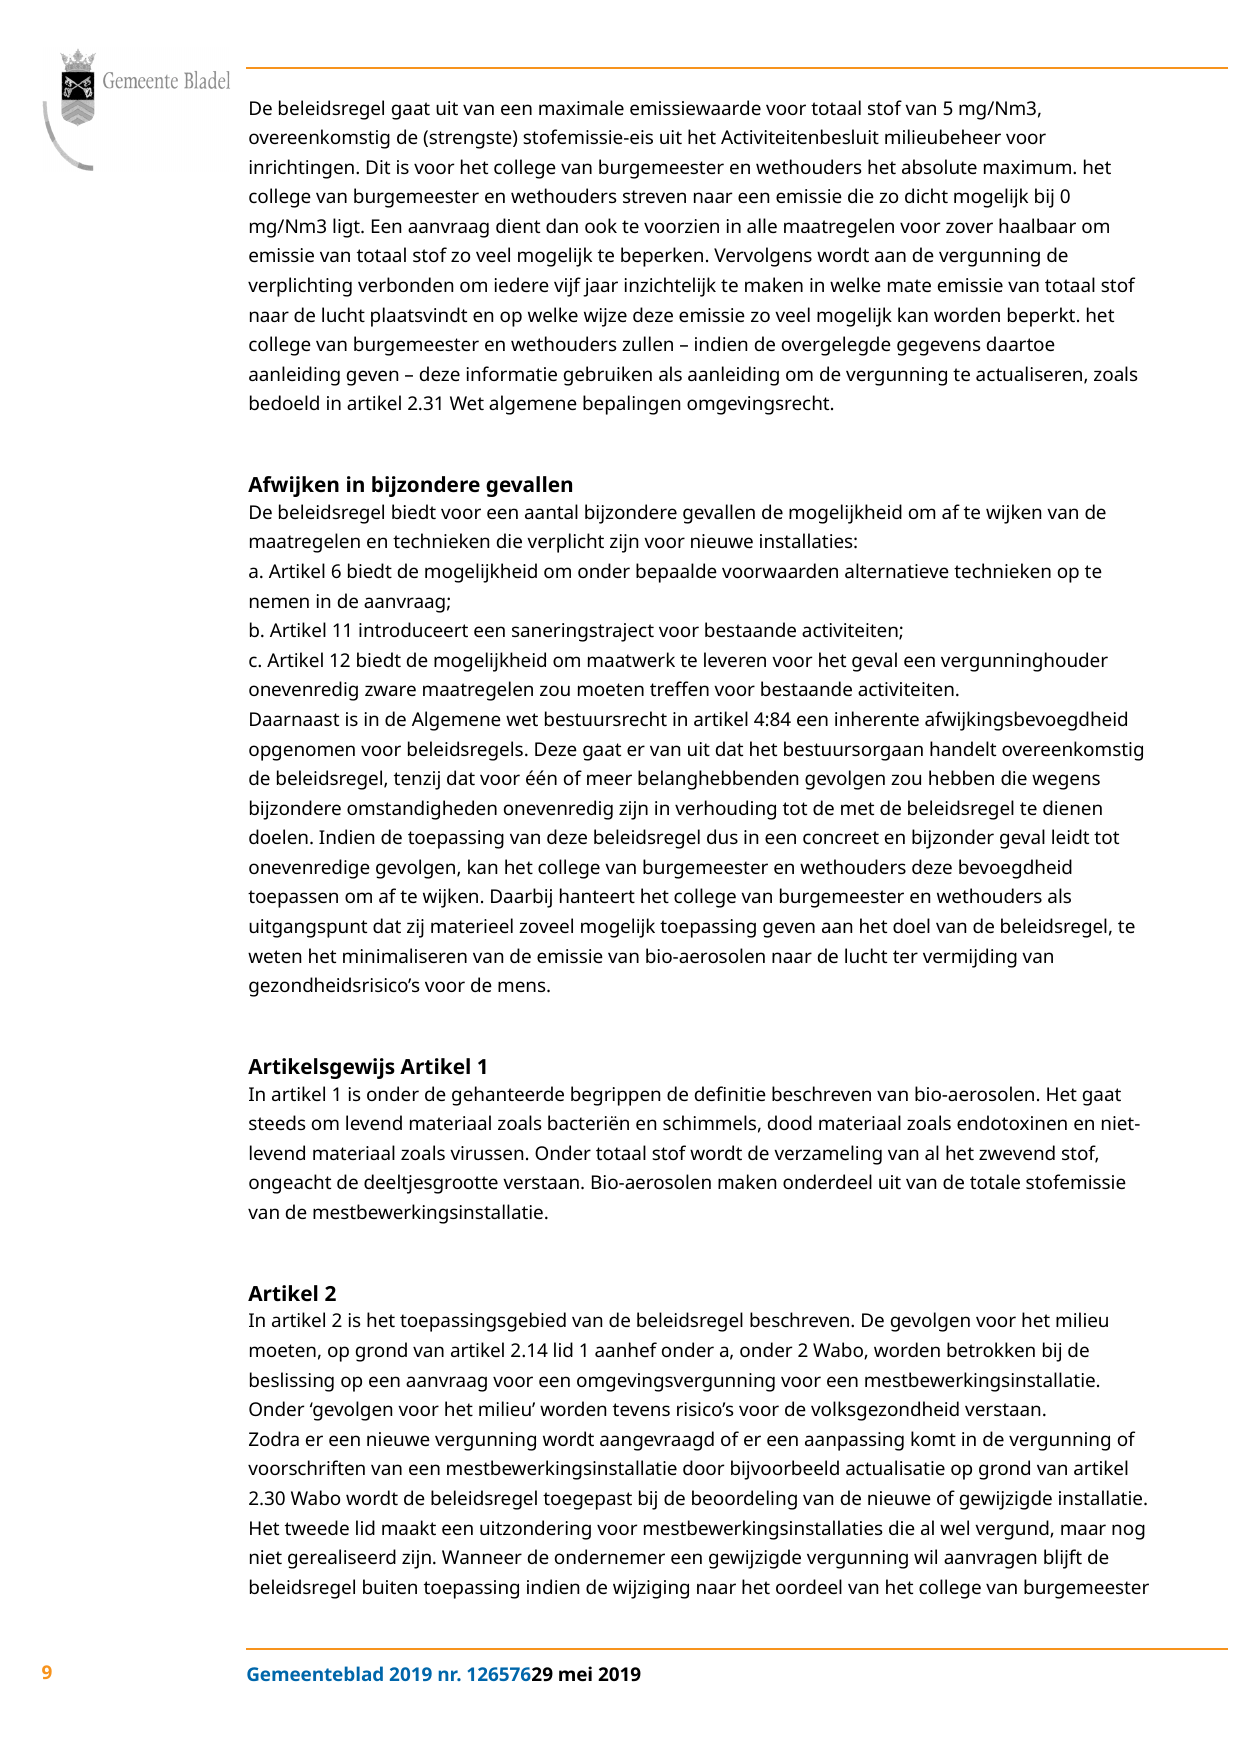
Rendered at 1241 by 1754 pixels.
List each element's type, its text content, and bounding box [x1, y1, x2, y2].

text Artikelsgewijs Artikel 1 [248, 1052, 1152, 1081]
text Daarnaast is in de Algemene wet bestuursrecht in artikel 4:84 een inherente afwijkingsbevoegdheid opgenomen voor beleidsregels. Deze gaat er van uit dat het bestuursorgaan handelt overeenkomstig de beleidsregel, tenzij dat voor één of meer belanghebbenden gevolgen zou hebben die wegens bijzondere omstandigheden onevenredig zijn in verhouding tot de met de beleidsregel te dienen doelen. Indien de toepassing van deze beleidsregel dus in een concreet en bijzonder geval leidt tot onevenredige gevolgen, kan het college van burgemeester en wethouders deze bevoegdheid toepassen om af te wijken. Daarbij hanteert het college van burgemeester en wethouders als uitgangspunt dat zij materieel zoveel mogelijk toepassing geven aan het doel van de beleidsregel, te weten het minimaliseren van de emissie van bio-aerosolen naar de lucht ter vermijding van gezondheidsrisico’s voor de mens. [248, 706, 1152, 998]
text b. Artikel 11 introduceert een saneringstraject voor bestaande activiteiten; [248, 617, 1152, 643]
text Zodra er een nieuwe vergunning wordt aangevraagd of er een aanpassing komt in de vergunning of voorschriften van een mestbewerkingsinstallatie door bijvoorbeeld actualisatie op grond van artikel 2.30 Wabo wordt de beleidsregel toegepast bij de beoordeling van de nieuwe of gewijzigde installatie. [248, 1426, 1152, 1511]
picture [41, 47, 231, 172]
text a. Artikel 6 biedt de mogelijkheid om onder bepaalde voorwaarden alternatieve technieken op te nemen in de aanvraag; [248, 558, 1152, 613]
text Afwijken in bijzondere gevallen [248, 471, 1152, 499]
text c. Artikel 12 biedt de mogelijkheid om maatwerk te leveren voor het geval een vergunninghouder onevenredig zware maatregelen zou moeten treffen voor bestaande activiteiten. [248, 647, 1152, 702]
text De beleidsregel gaat uit van een maximale emissiewaarde voor totaal stof van 5 mg/Nm3, overeenkomstig de (strengste) stofemissie-eis uit het Activiteitenbesluit milieubeheer voor inrichtingen. Dit is voor het college van burgemeester en wethouders het absolute maximum. het college van burgemeester en wethouders streven naar een emissie die zo dicht mogelijk bij 0 mg/Nm3 ligt. Een aanvraag dient dan ook te voorzien in alle maatregelen voor zover haalbaar om emissie van totaal stof zo veel mogelijk te beperken. Vervolgens wordt aan de vergunning de verplichting verbonden om iedere vijf jaar inzichtelijk te maken in welke mate emissie van totaal stof naar de lucht plaatsvindt en op welke wijze deze emissie zo veel mogelijk kan worden beperkt. het college van burgemeester en wethouders zullen – indien de overgelegde gegevens daartoe aanleiding geven – deze informatie gebruiken als aanleiding om de vergunning te actualiseren, zoals bedoeld in artikel 2.31 Wet algemene bepalingen omgevingsrecht. [248, 95, 1152, 416]
text De beleidsregel biedt voor een aantal bijzondere gevallen de mogelijkheid om af te wijken van de maatregelen en technieken die verplicht zijn voor nieuwe installaties: [248, 499, 1152, 554]
text Artikel 2 [248, 1279, 1152, 1308]
text Het tweede lid maakt een uitzondering voor mestbewerkingsinstallaties die al wel vergund, maar nog niet gerealiseerd zijn. Wanneer de ondernemer een gewijzigde vergunning wil aanvragen blijft de beleidsregel buiten toepassing indien de wijziging naar het oordeel van het college van burgemeester [248, 1515, 1152, 1599]
text In artikel 2 is het toepassingsgebied van de beleidsregel beschreven. De gevolgen voor het milieu moeten, op grond van artikel 2.14 lid 1 aanhef onder a, onder 2 Wabo, worden betrokken bij de beslissing op een aanvraag voor een omgevingsvergunning voor een mestbewerkingsinstallatie. Onder ‘gevolgen voor het milieu’ worden tevens risico’s voor de volksgezondheid verstaan. [248, 1308, 1152, 1422]
text In artikel 1 is onder de gehanteerde begrippen de definitie beschreven van bio-aerosolen. Het gaat steeds om levend materiaal zoals bacteriën en schimmels, dood materiaal zoals endotoxinen en niet-levend materiaal zoals virussen. Onder totaal stof wordt de verzameling van al het zwevend stof, ongeacht de deeltjesgrootte verstaan. Bio-aerosolen maken onderdeel uit van de totale stofemissie van de mestbewerkingsinstallatie. [248, 1081, 1152, 1225]
